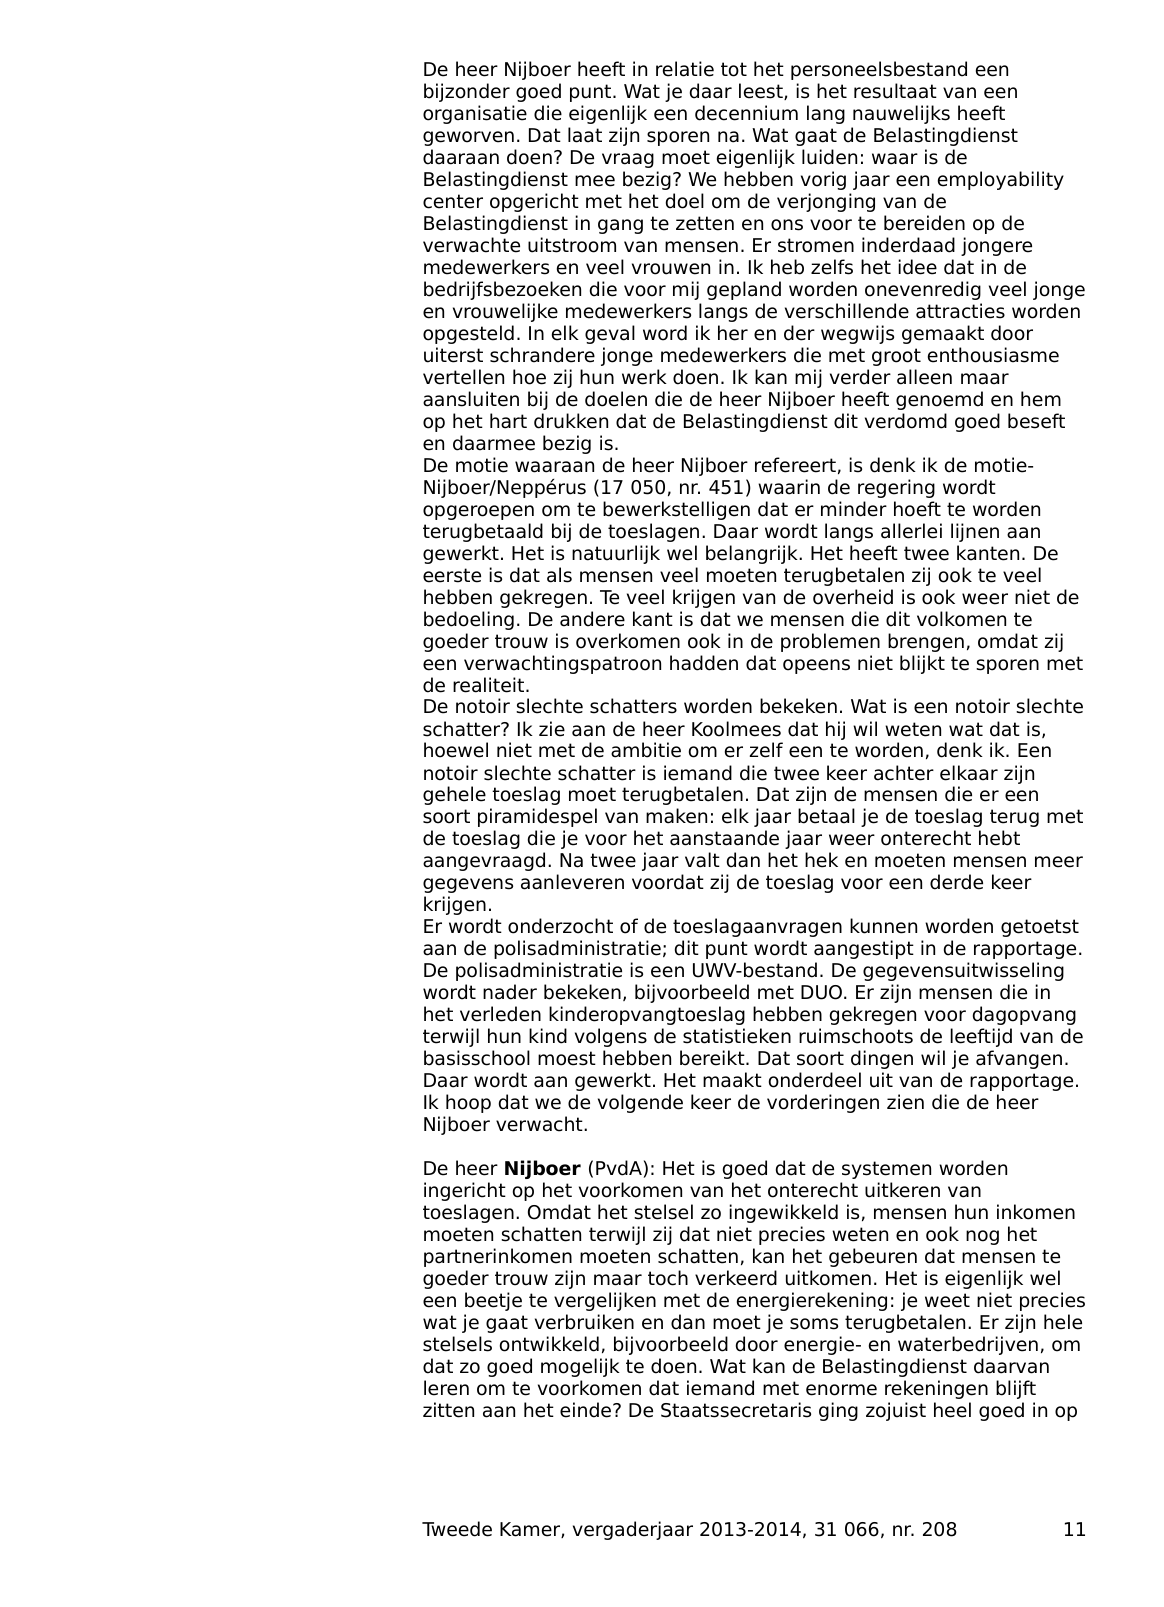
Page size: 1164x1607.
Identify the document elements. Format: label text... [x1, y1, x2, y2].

text De notoir slechte schatters worden bekeken. Wat is een notoir slechte schatter? Ik zie aan de heer Koolmees dat hij wil weten wat dat is, hoewel niet met de ambitie om er zelf een te worden, denk ik. Een notoir slechte schatter is iemand die twee keer achter elkaar zijn gehele toeslag moet terugbetalen. Dat zijn de mensen die er een soort piramidespel van maken: elk jaar betaal je de toeslag terug met de toeslag die je voor het aanstaande jaar weer onterecht hebt aangevraagd. Na twee jaar valt dan het hek en moeten mensen meer gegevens aanleveren voordat zij de toeslag voor een derde keer krijgen. [422, 696, 1087, 916]
text De motie waaraan de heer Nijboer refereert, is denk ik de motie-Nijboer/Neppérus (17 050, nr. 451) waarin de regering wordt opgeroepen om te bewerkstelligen dat er minder hoeft te worden terugbetaald bij de toeslagen. Daar wordt langs allerlei lijnen aan gewerkt. Het is natuurlijk wel belangrijk. Het heeft twee kanten. De eerste is dat als mensen veel moeten terugbetalen zij ook te veel hebben gekregen. Te veel krijgen van de overheid is ook weer niet de bedoeling. De andere kant is dat we mensen die dit volkomen te goeder trouw is overkomen ook in de problemen brengen, omdat zij een verwachtingspatroon hadden dat opeens niet blijkt te sporen met de realiteit. [422, 455, 1087, 696]
text De heer Nijboer heeft in relatie tot het personeelsbestand een bijzonder goed punt. Wat je daar leest, is het resultaat van een organisatie die eigenlijk een decennium lang nauwelijks heeft geworven. Dat laat zijn sporen na. Wat gaat de Belastingdienst daaraan doen? De vraag moet eigenlijk luiden: waar is de Belastingdienst mee bezig? We hebben vorig jaar een employability center opgericht met het doel om de verjonging van de Belastingdienst in gang te zetten en ons voor te bereiden op de verwachte uitstroom van mensen. Er stromen inderdaad jongere medewerkers en veel vrouwen in. Ik heb zelfs het idee dat in de bedrijfsbezoeken die voor mij gepland worden onevenredig veel jonge en vrouwelijke medewerkers langs de verschillende attracties worden opgesteld. In elk geval word ik her en der wegwijs gemaakt door uiterst schrandere jonge medewerkers die met groot enthousiasme vertellen hoe zij hun werk doen. Ik kan mij verder alleen maar aansluiten bij de doelen die de heer Nijboer heeft genoemd en hem op het hart drukken dat de Belastingdienst dit verdomd goed beseft en daarmee bezig is. [422, 59, 1087, 455]
text Er wordt onderzocht of de toeslagaanvragen kunnen worden getoetst aan de polisadministratie; dit punt wordt aangestipt in de rapportage. De polisadministratie is een UWV-bestand. De gegevensuitwisseling wordt nader bekeken, bijvoorbeeld met DUO. Er zijn mensen die in het verleden kinderopvangtoeslag hebben gekregen voor dagopvang terwijl hun kind volgens de statistieken ruimschoots de leeftijd van de basisschool moest hebben bereikt. Dat soort dingen wil je afvangen. Daar wordt aan gewerkt. Het maakt onderdeel uit van de rapportage. Ik hoop dat we de volgende keer de vorderingen zien die de heer Nijboer verwacht. [422, 916, 1087, 1136]
text De heer Nijboer (PvdA): Het is goed dat de systemen worden ingericht op het voorkomen van het onterecht uitkeren van toeslagen. Omdat het stelsel zo ingewikkeld is, mensen hun inkomen moeten schatten terwijl zij dat niet precies weten en ook nog het partnerinkomen moeten schatten, kan het gebeuren dat mensen te goeder trouw zijn maar toch verkeerd uitkomen. Het is eigenlijk wel een beetje te vergelijken met de energierekening: je weet niet precies wat je gaat verbruiken en dan moet je soms terugbetalen. Er zijn hele stelsels ontwikkeld, bijvoorbeeld door energie- en waterbedrijven, om dat zo goed mogelijk te doen. Wat kan de Belastingdienst daarvan leren om te voorkomen dat iemand met enorme rekeningen blijft zitten aan het einde? De Staatssecretaris ging zojuist heel goed in op [422, 1158, 1087, 1422]
